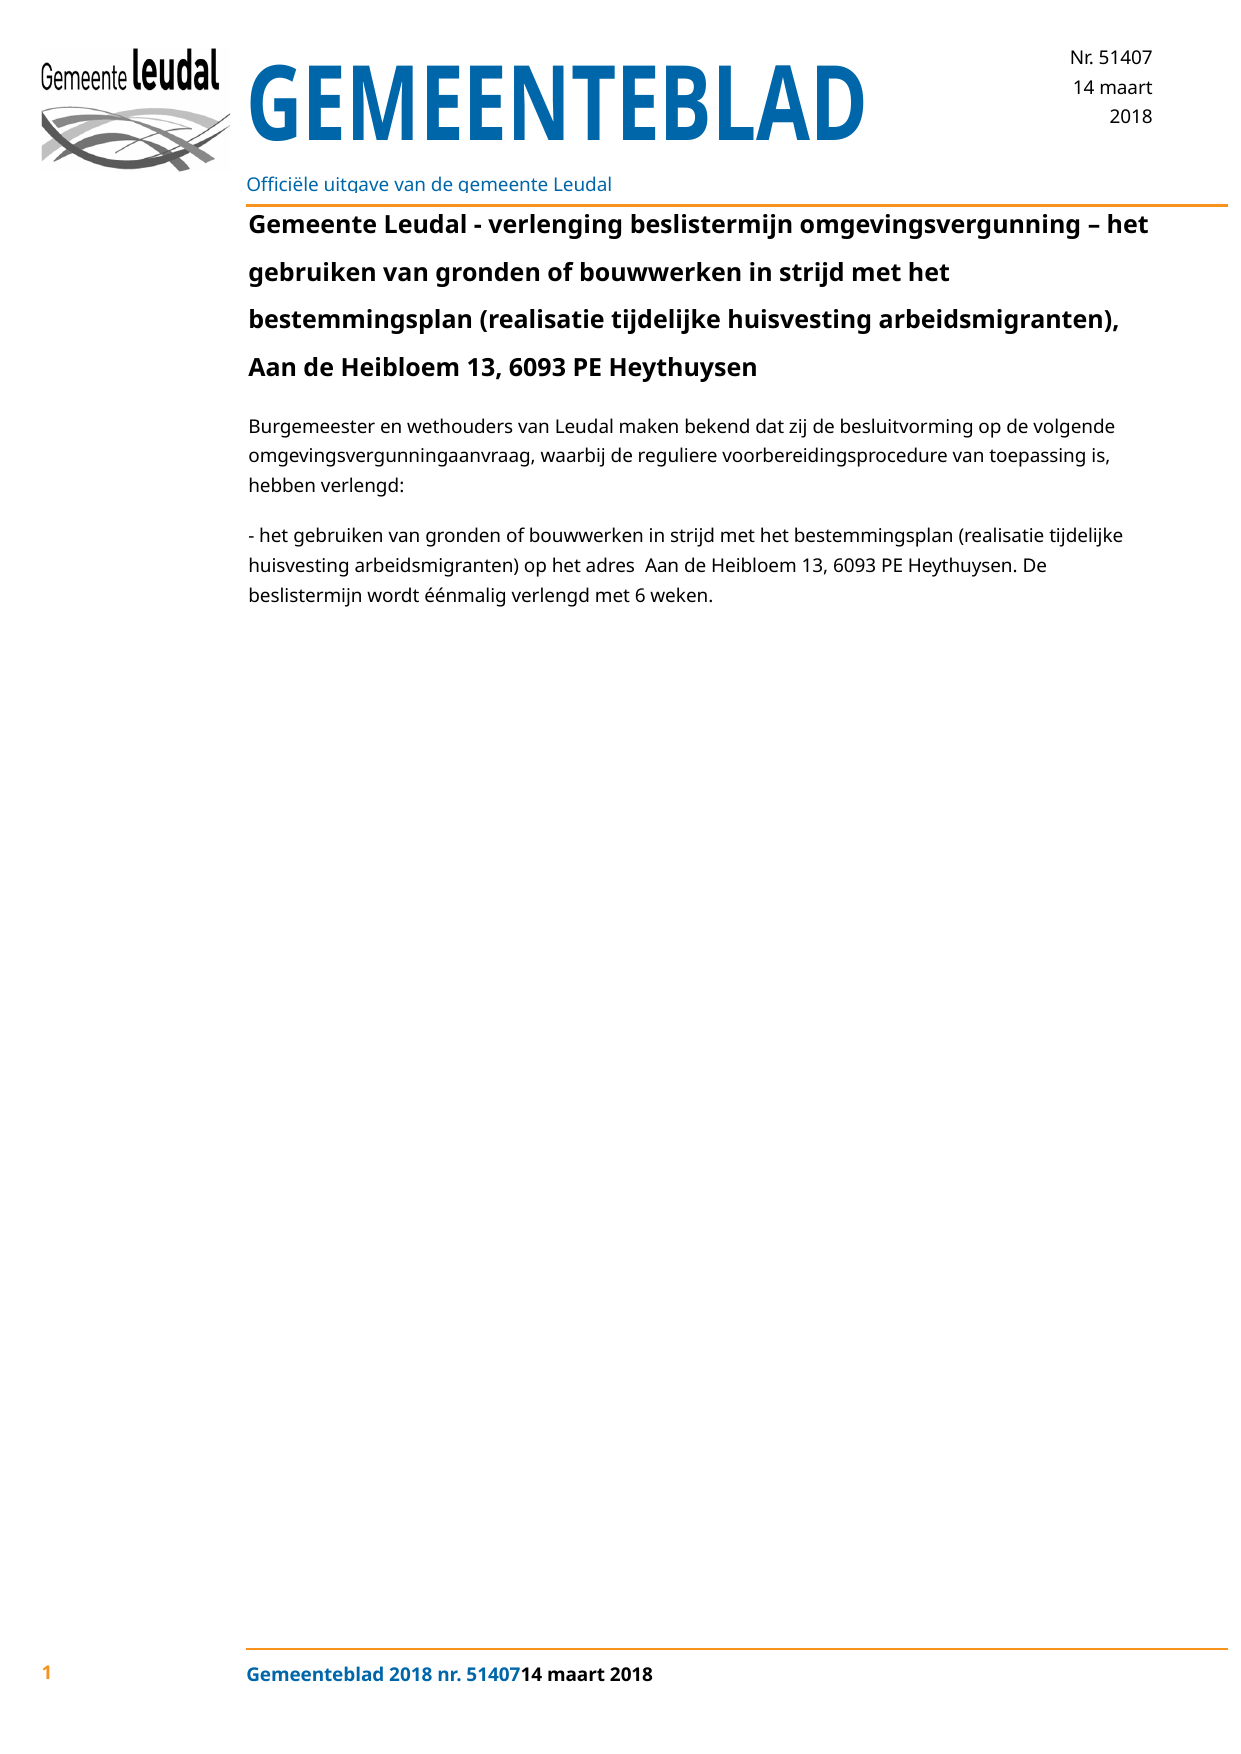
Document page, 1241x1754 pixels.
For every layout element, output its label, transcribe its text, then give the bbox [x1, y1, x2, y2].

text - het gebruiken van gronden of bouwwerken in strijd met het bestemmingsplan (realisatie tijdelijke huisvesting arbeidsmigranten) op het adres Aan de Heibloem 13, 6093 PE Heythuysen. De beslistermijn wordt éénmalig verlengd met 6 weken. [248, 523, 1152, 608]
text Gemeente Leudal - verlenging beslistermijn omgevingsvergunning – het gebruiken van gronden of bouwwerken in strijd met het bestemmingsplan (realisatie tijdelijke huisvesting arbeidsmigranten), Aan de Heibloem 13, 6093 PE Heythuysen [248, 207, 1152, 384]
picture [41, 47, 231, 172]
text Burgemeester en wethouders van Leudal maken bekend dat zij de besluitvorming op de volgende omgevingsvergunningaanvraag, waarbij de reguliere voorbereidingsprocedure van toepassing is, hebben verlengd: [248, 413, 1152, 498]
